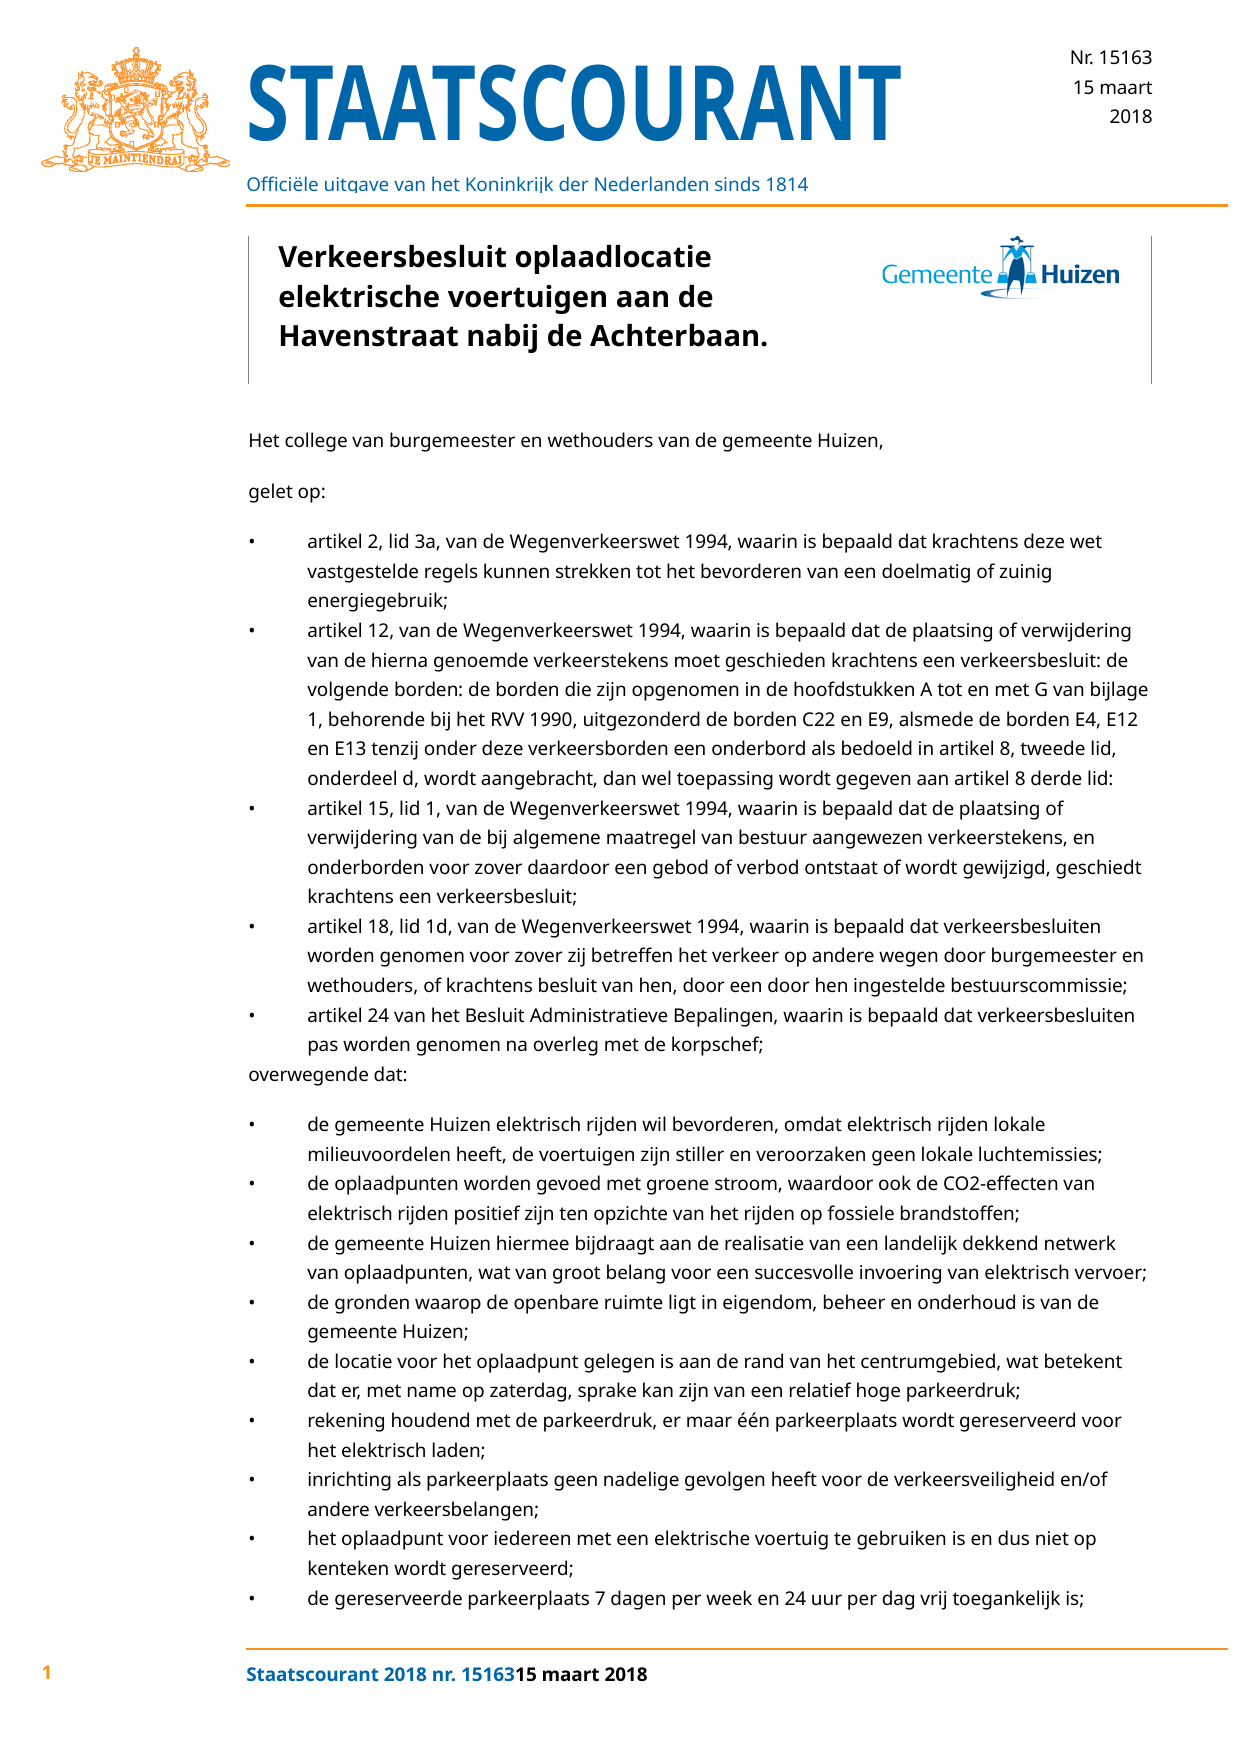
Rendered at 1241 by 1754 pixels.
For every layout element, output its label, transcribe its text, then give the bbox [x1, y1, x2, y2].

list artikel 2, lid 3a, van de Wegenverkeerswet 1994, waarin is bepaald dat krachtens deze wet vastgestelde regels kunnen strekken tot het bevorderen van een doelmatig of zuinig energiegebruik; [248, 528, 1152, 613]
list artikel 18, lid 1d, van de Wegenverkeerswet 1994, waarin is bepaald dat verkeersbesluiten worden genomen voor zover zij betreffen het verkeer op andere wegen door burgemeester en wethouders, of krachtens besluit van hen, door een door hen ingestelde bestuurscommissie; [248, 913, 1152, 998]
text overwegende dat: [248, 1061, 1152, 1087]
list de gereserveerde parkeerplaats 7 dagen per week en 24 uur per dag vrij toegankelijk is; [248, 1585, 1152, 1610]
list de gronden waarop de openbare ruimte ligt in eigendom, beheer en onderhoud is van de gemeente Huizen; [248, 1289, 1152, 1344]
list de oplaadpunten worden gevoed met groene stroom, waardoor ook de CO2-effecten van elektrisch rijden positief zijn ten opzichte van het rijden op fossiele brandstoffen; [248, 1171, 1152, 1226]
list het oplaadpunt voor iedereen met een elektrische voertuig te gebruiken is en dus niet op kenteken wordt gereserveerd; [248, 1526, 1152, 1581]
picture [41, 47, 231, 172]
list inrichting als parkeerplaats geen nadelige gevolgen heeft voor de verkeersveiligheid en/of andere verkeersbelangen; [248, 1466, 1152, 1522]
list de locatie voor het oplaadpunt gelegen is aan de rand van het centrumgebied, wat betekent dat er, met name op zaterdag, sprake kan zijn van een relatief hoge parkeerdruk; [248, 1348, 1152, 1403]
picture [882, 236, 1119, 299]
list artikel 15, lid 1, van de Wegenverkeerswet 1994, waarin is bepaald dat de plaatsing of verwijdering van de bij algemene maatregel van bestuur aangewezen verkeerstekens, en onderborden voor zover daardoor een gebod of verbod ontstaat of wordt gewijzigd, geschiedt krachtens een verkeersbesluit; [248, 795, 1152, 909]
text gelet op: [248, 478, 1152, 504]
table_header [850, 236, 1151, 384]
list artikel 12, van de Wegenverkeerswet 1994, waarin is bepaald dat de plaatsing of verwijdering van de hierna genoemde verkeerstekens moet geschieden krachtens een verkeersbesluit: de volgende borden: de borden die zijn opgenomen in de hoofdstukken A tot en met G van bijlage 1, behorende bij het RVV 1990, uitgezonderd de borden C22 en E9, alsmede de borden E4, E12 en E13 tenzij onder deze verkeersborden een onderbord als bedoeld in artikel 8, tweede lid, onderdeel d, wordt aangebracht, dan wel toepassing wordt gegeven aan artikel 8 derde lid: [248, 617, 1152, 791]
list artikel 24 van het Besluit Administratieve Bepalingen, waarin is bepaald dat verkeersbesluiten pas worden genomen na overleg met de korpschef; [248, 1002, 1152, 1057]
table_header Verkeersbesluit oplaadlocatie elektrische voertuigen aan de Havenstraat nabij de Achterbaan. [249, 236, 850, 384]
list de gemeente Huizen elektrisch rijden wil bevorderen, omdat elektrisch rijden lokale milieuvoordelen heeft, de voertuigen zijn stiller en veroorzaken geen lokale luchtemissies; [248, 1111, 1152, 1167]
list de gemeente Huizen hiermee bijdraagt aan de realisatie van een landelijk dekkend netwerk van oplaadpunten, wat van groot belang voor een succesvolle invoering van elektrisch vervoer; [248, 1230, 1152, 1285]
text Het college van burgemeester en wethouders van de gemeente Huizen, [248, 428, 1152, 453]
list rekening houdend met de parkeerdruk, er maar één parkeerplaats wordt gereserveerd voor het elektrisch laden; [248, 1407, 1152, 1462]
